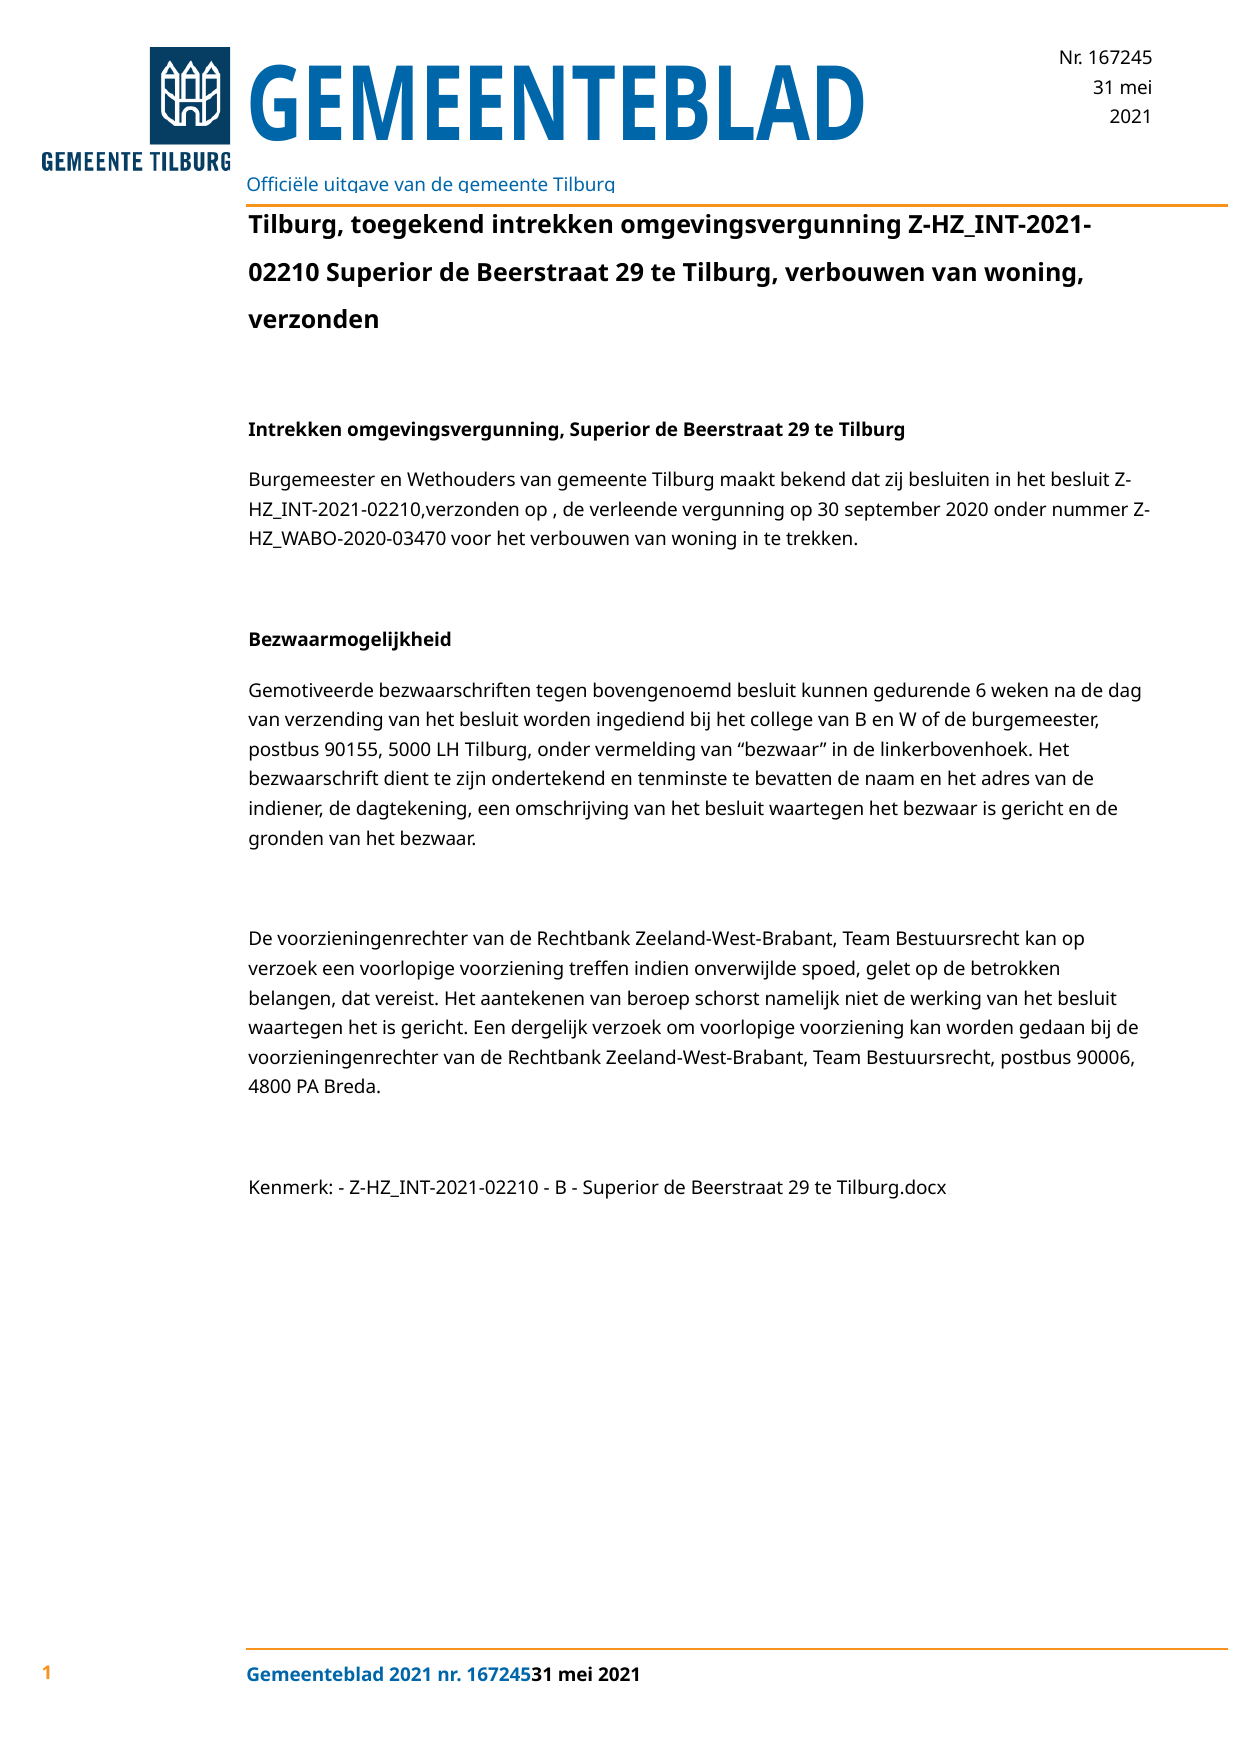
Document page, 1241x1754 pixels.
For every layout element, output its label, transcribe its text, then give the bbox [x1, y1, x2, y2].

text Tilburg, toegekend intrekken omgevingsvergunning Z-HZ_INT-2021-02210 Superior de Beerstraat 29 te Tilburg, verbouwen van woning, verzonden [248, 207, 1152, 336]
picture [41, 47, 231, 172]
text Burgemeester en Wethouders van gemeente Tilburg maakt bekend dat zij besluiten in het besluit Z-HZ_INT-2021-02210,verzonden op , de verleende vergunning op 30 september 2020 onder nummer Z-HZ_WABO-2020-03470 voor het verbouwen van woning in te trekken. [248, 466, 1152, 551]
text Bezwaarmogelijkheid [248, 626, 1152, 652]
text Gemotiveerde bezwaarschriften tegen bovengenoemd besluit kunnen gedurende 6 weken na de dag van verzending van het besluit worden ingediend bij het college van B en W of de burgemeester, postbus 90155, 5000 LH Tilburg, onder vermelding van “bezwaar” in de linkerbovenhoek. Het bezwaarschrift dient te zijn ondertekend en tenminste te bevatten de naam en het adres van de indiener, de dagtekening, een omschrijving van het besluit waartegen het bezwaar is gericht en de gronden van het bezwaar. [248, 677, 1152, 850]
text Intrekken omgevingsvergunning, Superior de Beerstraat 29 te Tilburg [248, 416, 1152, 442]
text De voorzieningenrechter van de Rechtbank Zeeland-West-Brabant, Team Bestuursrecht kan op verzoek een voorlopige voorziening treffen indien onverwijlde spoed, gelet op de betrokken belangen, dat vereist. Het aantekenen van beroep schorst namelijk niet de werking van het besluit waartegen het is gericht. Een dergelijk verzoek om voorlopige voorziening kan worden gedaan bij de voorzieningenrechter van de Rechtbank Zeeland-West-Brabant, Team Bestuursrecht, postbus 90006, 4800 PA Breda. [248, 926, 1152, 1099]
text Kenmerk: - Z-HZ_INT-2021-02210 - B - Superior de Beerstraat 29 te Tilburg.docx [248, 1174, 1152, 1200]
